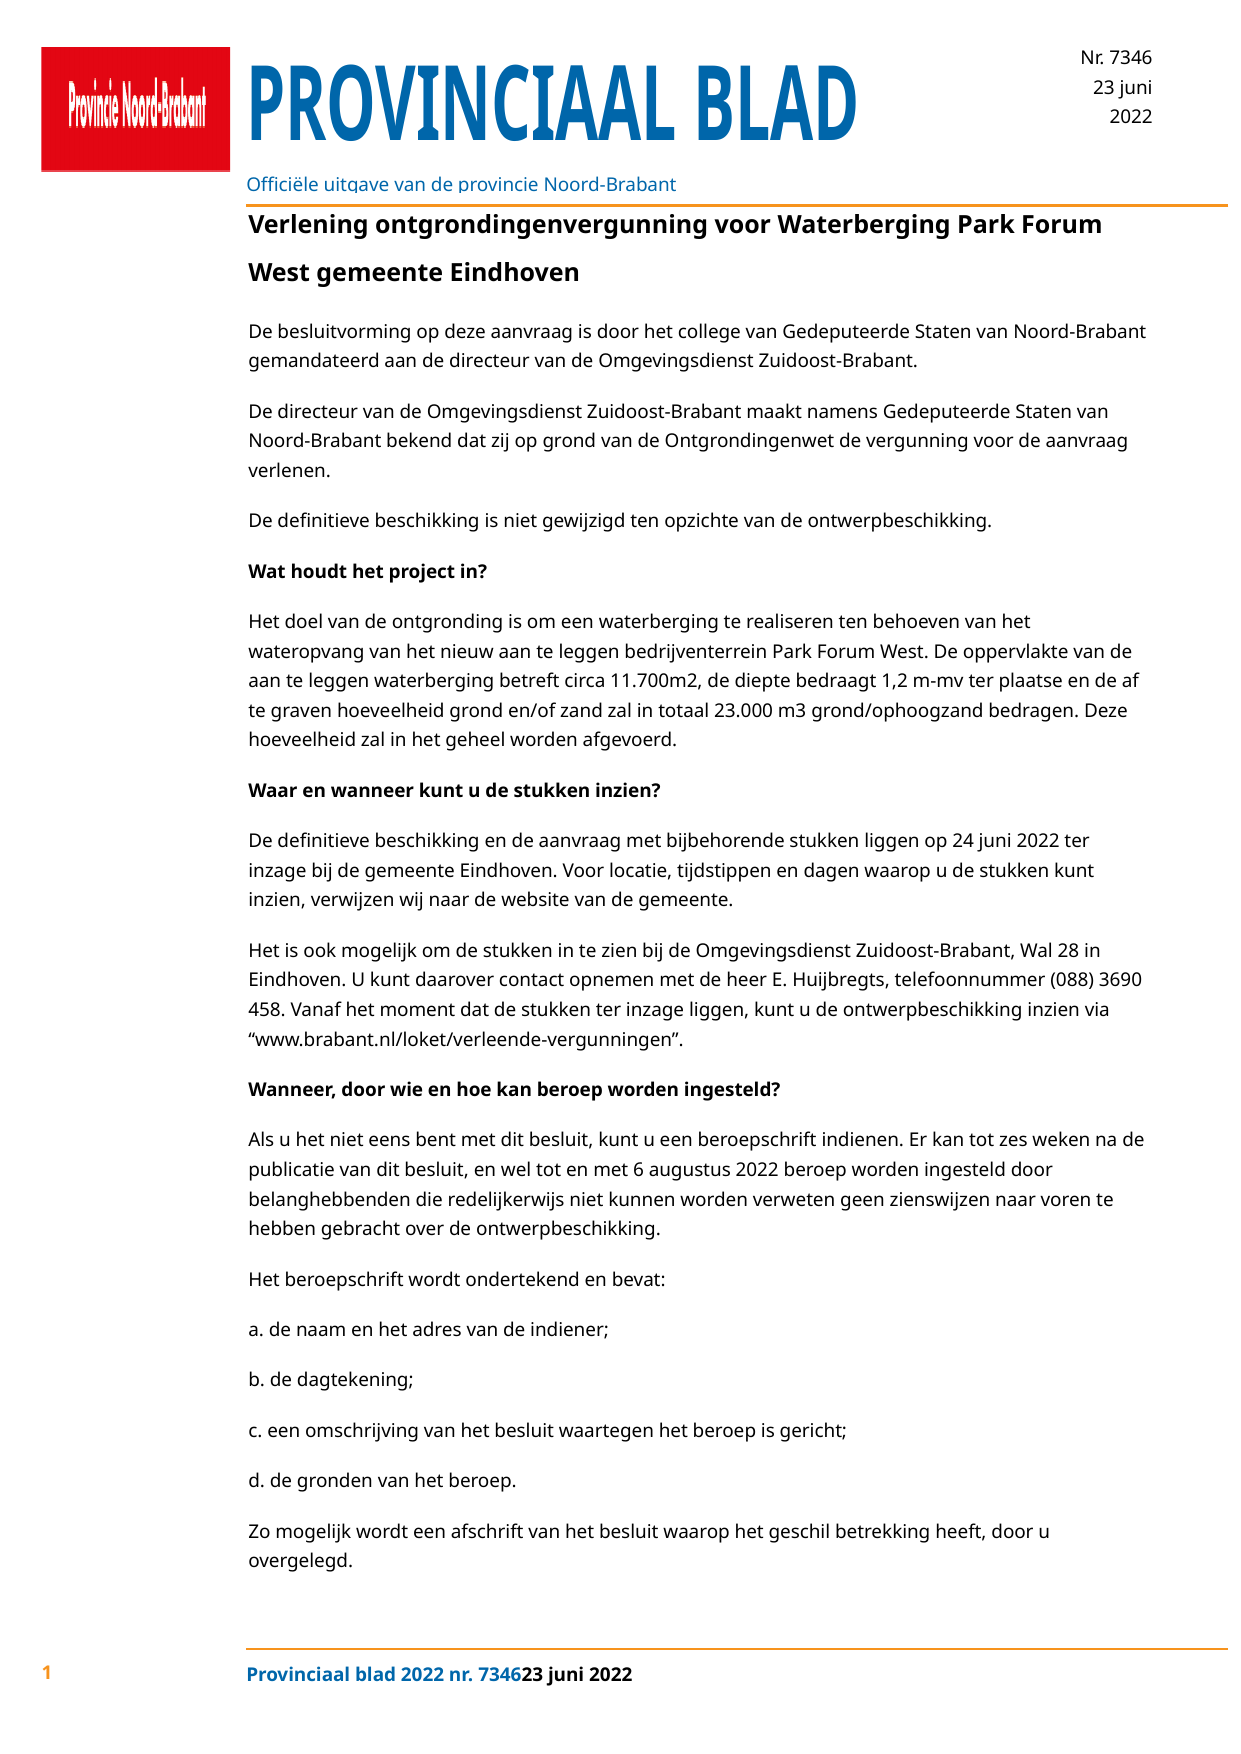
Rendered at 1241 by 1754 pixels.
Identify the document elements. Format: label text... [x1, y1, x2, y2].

text Zo mogelijk wordt een afschrift van het besluit waarop het geschil betrekking heeft, door u overgelegd. [248, 1518, 1152, 1573]
text Het beroepschrift wordt ondertekend en bevat: [248, 1266, 1152, 1292]
text De directeur van de Omgevingsdienst Zuidoost-Brabant maakt namens Gedeputeerde Staten van Noord-Brabant bekend dat zij op grond van de Ontgrondingenwet de vergunning voor de aanvraag verlenen. [248, 398, 1152, 483]
text Het doel van de ontgronding is om een waterberging te realiseren ten behoeven van het wateropvang van het nieuw aan te leggen bedrijventerrein Park Forum West. De oppervlakte van de aan te leggen waterberging betreft circa 11.700m2, de diepte bedraagt 1,2 m-mv ter plaatse en de af te graven hoeveelheid grond en/of zand zal in totaal 23.000 m3 grond/ophoogzand bedragen. Deze hoeveelheid zal in het geheel worden afgevoerd. [248, 608, 1152, 752]
text De definitieve beschikking en de aanvraag met bijbehorende stukken liggen op 24 juni 2022 ter inzage bij de gemeente Eindhoven. Voor locatie, tijdstippen en dagen waarop u de stukken kunt inzien, verwijzen wij naar de website van de gemeente. [248, 827, 1152, 912]
picture [41, 47, 231, 172]
text b. de dagtekening; [248, 1367, 1152, 1392]
text De besluitvorming op deze aanvraag is door het college van Gedeputeerde Staten van Noord-Brabant gemandateerd aan de directeur van de Omgevingsdienst Zuidoost-Brabant. [248, 318, 1152, 373]
text Als u het niet eens bent met dit besluit, kunt u een beroepschrift indienen. Er kan tot zes weken na de publicatie van dit besluit, en wel tot en met 6 augustus 2022 beroep worden ingesteld door belanghebbenden die redelijkerwijs niet kunnen worden verweten geen zienswijzen naar voren te hebben gebracht over de ontwerpbeschikking. [248, 1127, 1152, 1241]
text De definitieve beschikking is niet gewijzigd ten opzichte van de ontwerpbeschikking. [248, 507, 1152, 533]
text Wanneer, door wie en hoe kan beroep worden ingesteld? [248, 1076, 1152, 1102]
text c. een omschrijving van het besluit waartegen het beroep is gericht; [248, 1417, 1152, 1443]
text a. de naam en het adres van de indiener; [248, 1316, 1152, 1342]
text Het is ook mogelijk om de stukken in te zien bij de Omgevingsdienst Zuidoost-Brabant, Wal 28 in Eindhoven. U kunt daarover contact opnemen met de heer E. Huijbregts, telefoonnummer (088) 3690 458. Vanaf het moment dat de stukken ter inzage liggen, kunt u de ontwerpbeschikking inzien via “www.brabant.nl/loket/verleende-vergunningen”. [248, 937, 1152, 1052]
text Wat houdt het project in? [248, 558, 1152, 584]
text d. de gronden van het beroep. [248, 1467, 1152, 1493]
text Verlening ontgrondingenvergunning voor Waterberging Park Forum West gemeente Eindhoven [248, 207, 1152, 288]
text Waar en wanneer kunt u de stukken inzien? [248, 777, 1152, 803]
